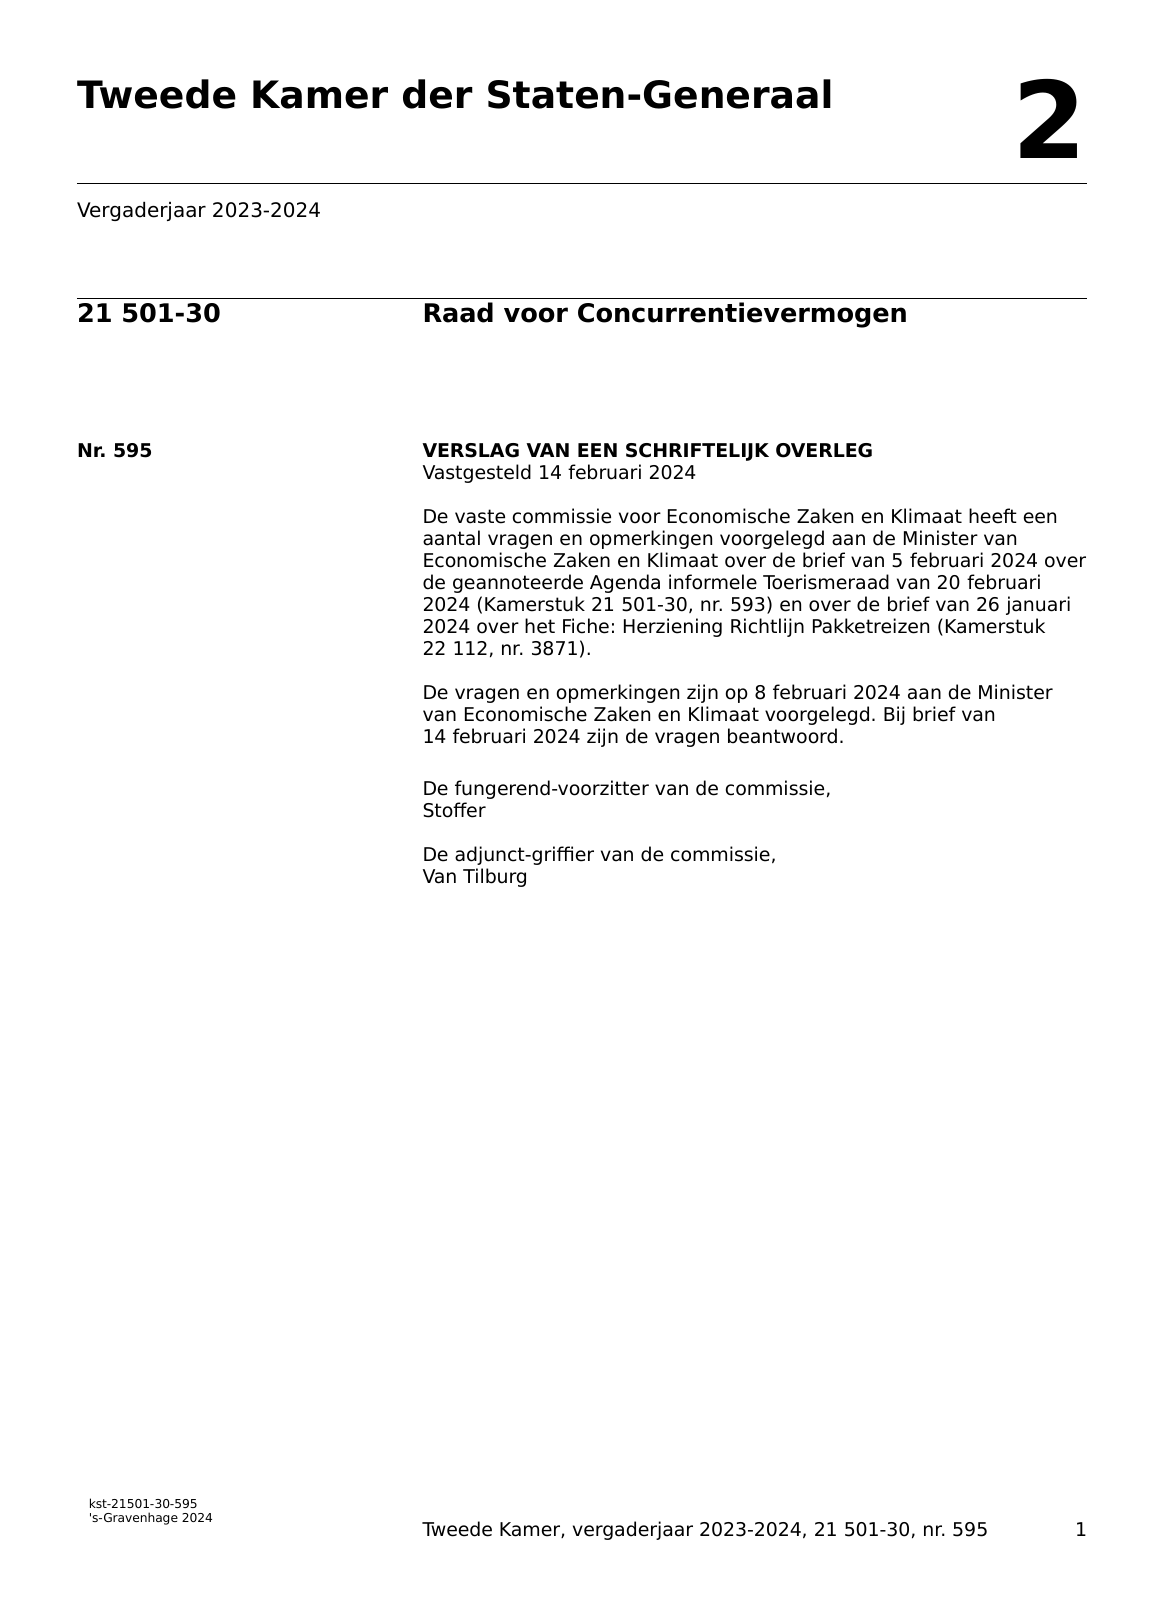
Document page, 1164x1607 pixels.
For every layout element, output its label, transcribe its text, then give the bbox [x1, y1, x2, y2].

text Vastgesteld 14 februari 2024 [422, 462, 1087, 484]
text De fungerend-voorzitter van de commissie, Stoffer [422, 778, 1087, 822]
subtitle 21 501-30 Raad voor Concurrentievermogen [77, 299, 1087, 329]
text De vragen en opmerkingen zijn op 8 februari 2024 aan de Minister van Economische Zaken en Klimaat voorgelegd. Bij brief van 14 februari 2024 zijn de vragen beantwoord. [422, 682, 1087, 748]
text kst-21501-30-595 [88, 1497, 323, 1511]
table_header 2 [886, 59, 1087, 183]
table_cell Vergaderjaar 2023-2024 [77, 184, 1087, 298]
text 's-Gravenhage 2024 [88, 1511, 323, 1525]
table_header Tweede Kamer der Staten-Generaal [77, 59, 886, 183]
text De adjunct-griffier van de commissie, Van Tilburg [422, 844, 1087, 888]
subtitle Nr. 595 VERSLAG VAN EEN SCHRIFTELIJK OVERLEG [77, 440, 1087, 462]
text De vaste commissie voor Economische Zaken en Klimaat heeft een aantal vragen en opmerkingen voorgelegd aan de Minister van Economische Zaken en Klimaat over de brief van 5 februari 2024 over de geannoteerde Agenda informele Toerismeraad van 20 februari 2024 (Kamerstuk 21 501-30, nr. 593) en over de brief van 26 januari 2024 over het Fiche: Herziening Richtlijn Pakketreizen (Kamerstuk 22 112, nr. 3871). [422, 506, 1087, 660]
